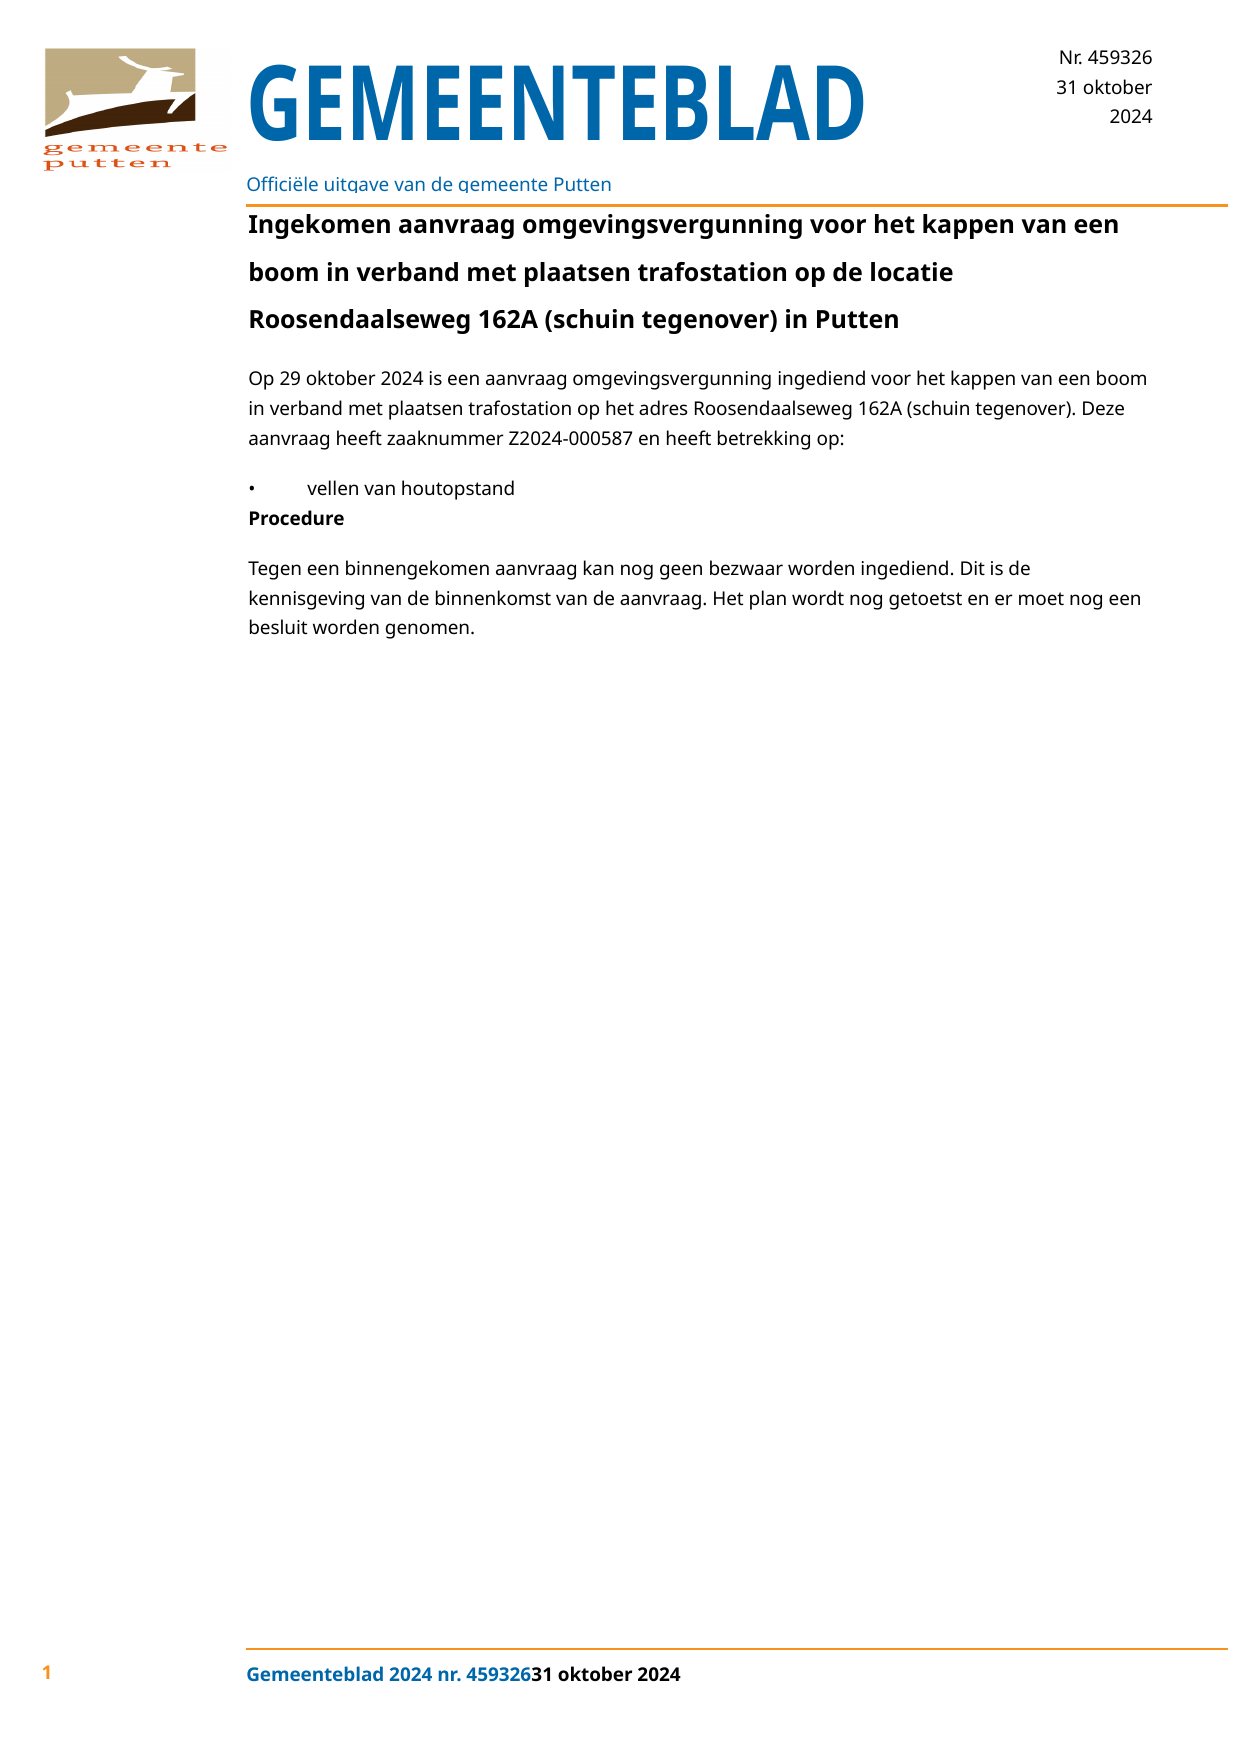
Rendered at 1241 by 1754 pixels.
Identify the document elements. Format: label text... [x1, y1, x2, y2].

picture [41, 47, 231, 172]
text Tegen een binnengekomen aanvraag kan nog geen bezwaar worden ingediend. Dit is de kennisgeving van de binnenkomst van de aanvraag. Het plan wordt nog getoetst en er moet nog een besluit worden genomen. [248, 555, 1152, 640]
text Procedure [248, 505, 1152, 530]
list vellen van houtopstand [248, 475, 1152, 501]
text Ingekomen aanvraag omgevingsvergunning voor het kappen van een boom in verband met plaatsen trafostation op de locatie Roosendaalseweg 162A (schuin tegenover) in Putten [248, 207, 1152, 336]
text Op 29 oktober 2024 is een aanvraag omgevingsvergunning ingediend voor het kappen van een boom in verband met plaatsen trafostation op het adres Roosendaalseweg 162A (schuin tegenover). Deze aanvraag heeft zaaknummer Z2024-000587 en heeft betrekking op: [248, 366, 1152, 450]
